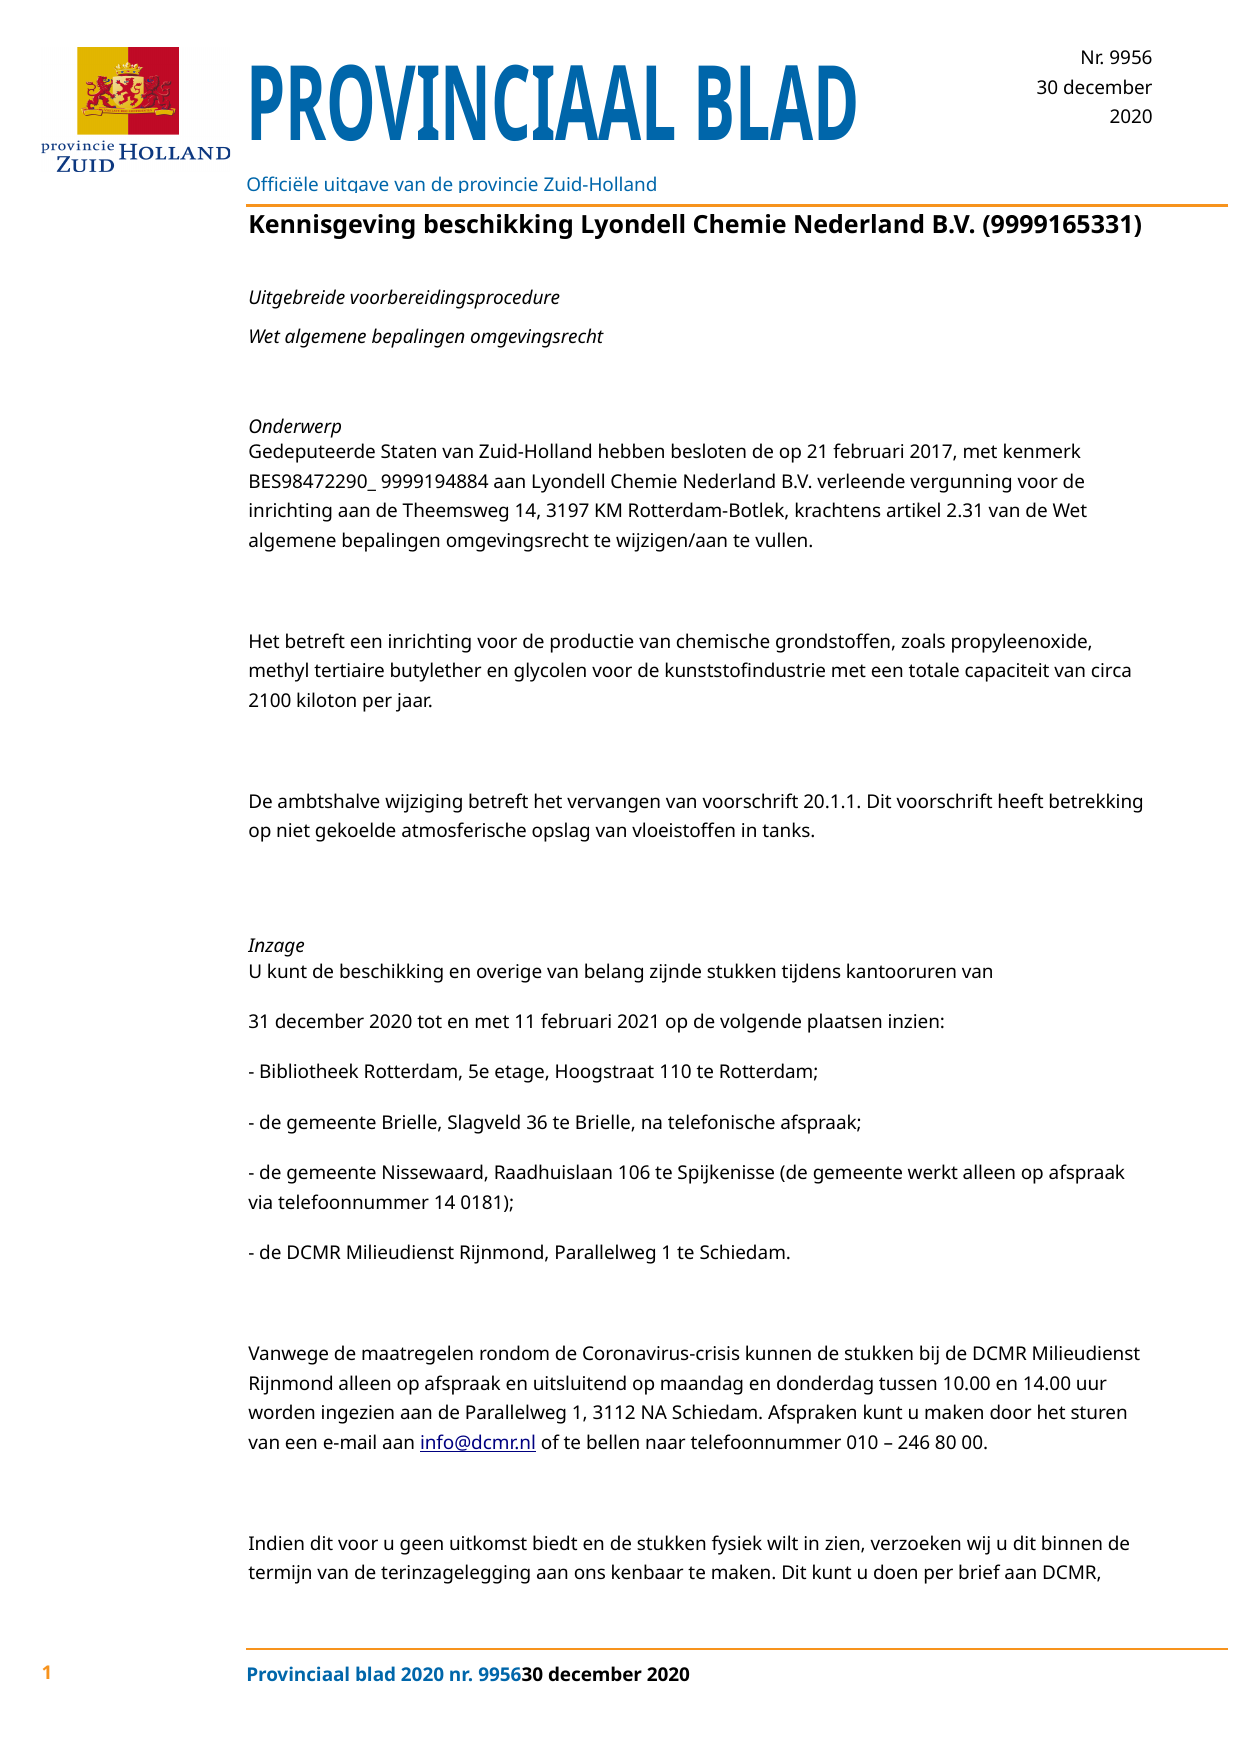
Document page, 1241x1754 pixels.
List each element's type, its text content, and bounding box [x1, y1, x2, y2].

text Vanwege de maatregelen rondom de Coronavirus-crisis kunnen de stukken bij de DCMR Milieudienst Rijnmond alleen op afspraak en uitsluitend op maandag en donderdag tussen 10.00 en 14.00 uur worden ingezien aan de Parallelweg 1, 3112 NA Schiedam. Afspraken kunt u maken door het sturen van een e-mail aan info@dcmr.nl of te bellen naar telefoonnummer 010 – 246 80 00. [248, 1340, 1152, 1455]
text Gedeputeerde Staten van Zuid-Holland hebben besloten de op 21 februari 2017, met kenmerk BES98472290_ 9999194884 aan Lyondell Chemie Nederland B.V. verleende vergunning voor de inrichting aan de Theemsweg 14, 3197 KM Rotterdam-Botlek, krachtens artikel 2.31 van de Wet algemene bepalingen omgevingsrecht te wijzigen/aan te vullen. [248, 438, 1152, 553]
text Het betreft een inrichting voor de productie van chemische grondstoffen, zoals propyleenoxide, methyl tertiaire butylether en glycolen voor de kunststofindustrie met een totale capaciteit van circa 2100 kiloton per jaar. [248, 628, 1152, 713]
text Inzage [248, 932, 1152, 958]
text - de DCMR Milieudienst Rijnmond, Parallelweg 1 te Schiedam. [248, 1239, 1152, 1265]
text Onderwerp [248, 413, 1152, 438]
picture [41, 47, 231, 172]
text - de gemeente Brielle, Slagveld 36 te Brielle, na telefonische afspraak; [248, 1109, 1152, 1135]
text - Bibliotheek Rotterdam, 5e etage, Hoogstraat 110 te Rotterdam; [248, 1059, 1152, 1084]
text Uitgebreide voorbereidingsprocedure [248, 284, 1152, 309]
text 31 december 2020 tot en met 11 februari 2021 op de volgende plaatsen inzien: [248, 1008, 1152, 1034]
text U kunt de beschikking en overige van belang zijnde stukken tijdens kantooruren van [248, 958, 1152, 983]
text Wet algemene bepalingen omgevingsrecht [248, 323, 1152, 349]
text Indien dit voor u geen uitkomst biedt en de stukken fysiek wilt in zien, verzoeken wij u dit binnen de termijn van de terinzagelegging aan ons kenbaar te maken. Dit kunt u doen per brief aan DCMR, [248, 1530, 1152, 1585]
text Kennisgeving beschikking Lyondell Chemie Nederland B.V. (9999165331) [248, 207, 1152, 241]
text De ambtshalve wijziging betreft het vervangen van voorschrift 20.1.1. Dit voorschrift heeft betrekking op niet gekoelde atmosferische opslag van vloeistoffen in tanks. [248, 788, 1152, 843]
text - de gemeente Nissewaard, Raadhuislaan 106 te Spijkenisse (de gemeente werkt alleen op afspraak via telefoonnummer 14 0181); [248, 1159, 1152, 1215]
